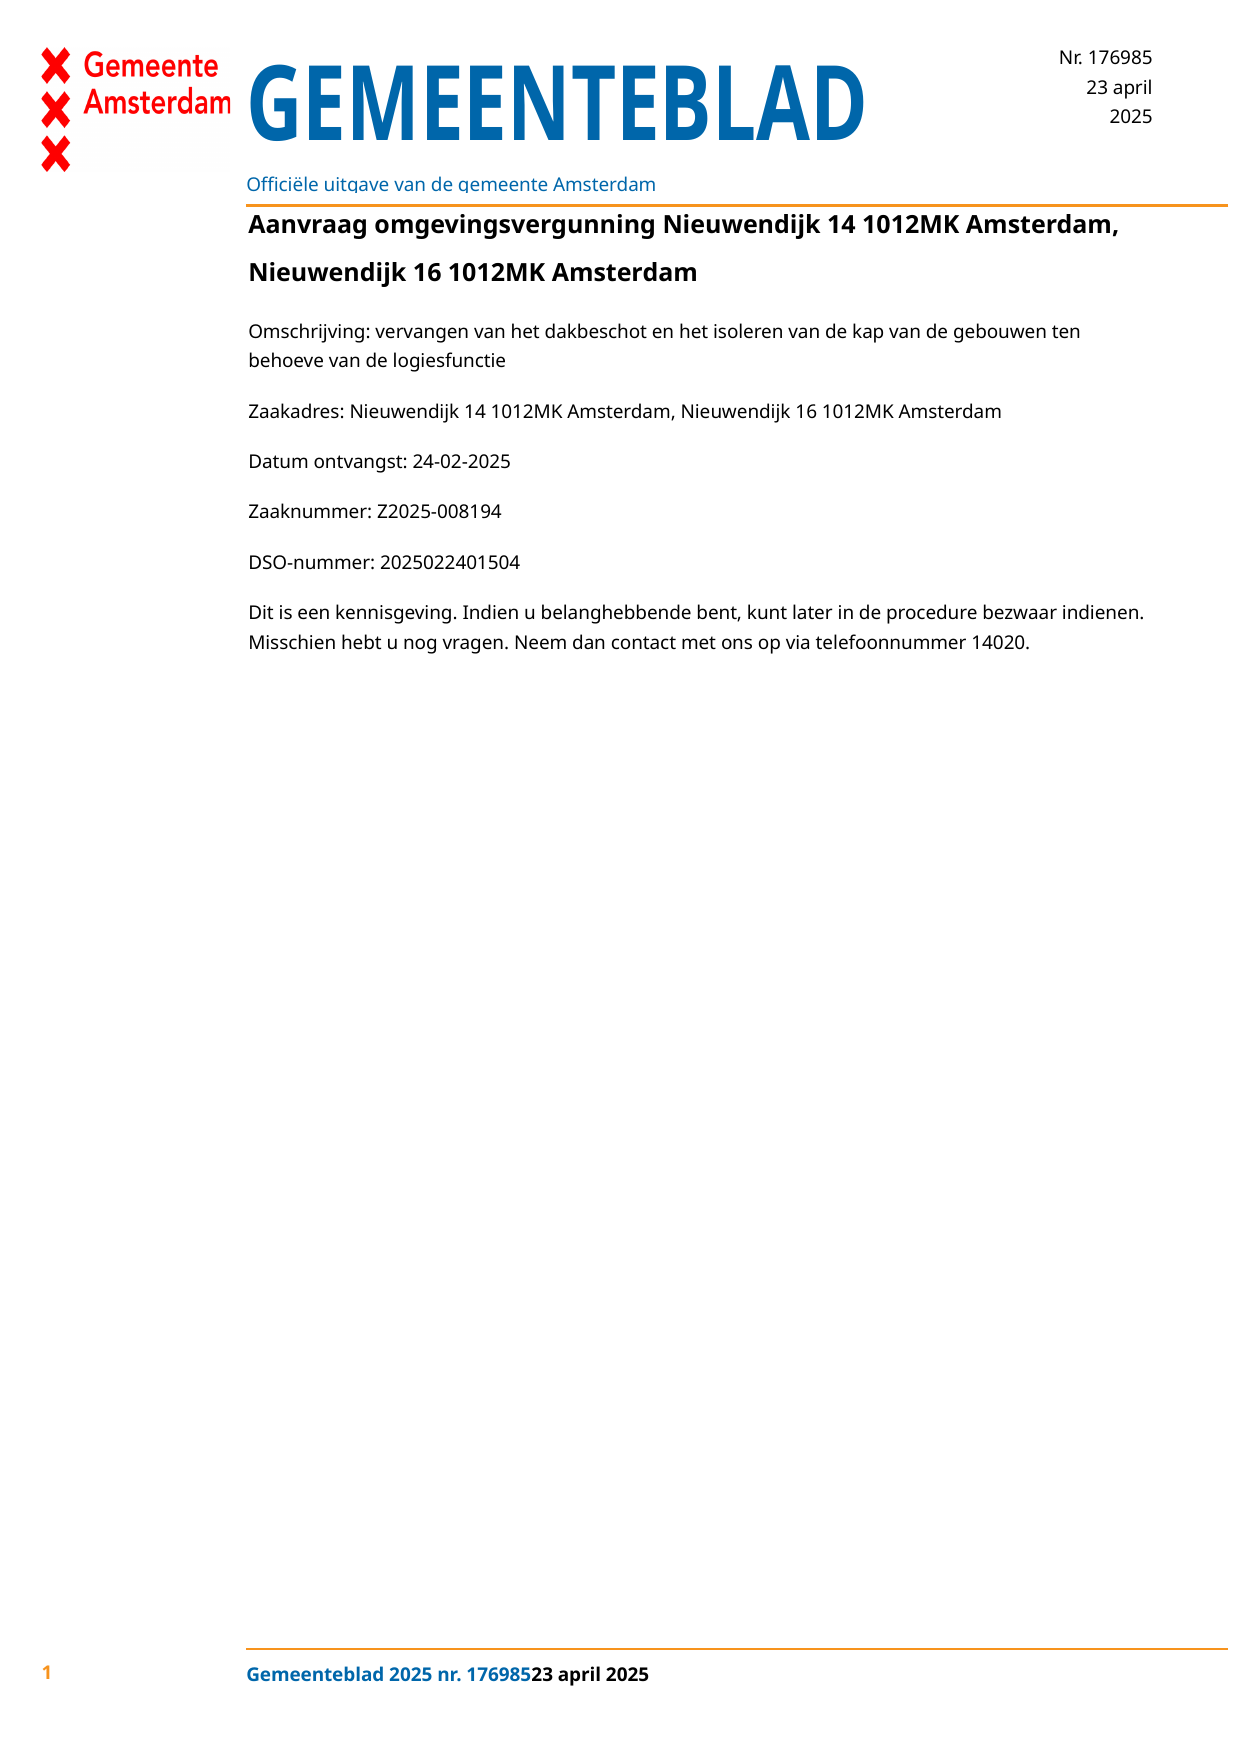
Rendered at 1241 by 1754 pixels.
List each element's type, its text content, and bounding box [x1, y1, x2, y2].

text Datum ontvangst: 24-02-2025 [248, 448, 1152, 474]
picture [41, 47, 231, 172]
text Dit is een kennisgeving. Indien u belanghebbende bent, kunt later in de procedure bezwaar indienen. Misschien hebt u nog vragen. Neem dan contact met ons op via telefoonnummer 14020. [248, 599, 1152, 655]
text Zaakadres: Nieuwendijk 14 1012MK Amsterdam, Nieuwendijk 16 1012MK Amsterdam [248, 398, 1152, 424]
text Omschrijving: vervangen van het dakbeschot en het isoleren van de kap van de gebouwen ten behoeve van de logiesfunctie [248, 318, 1152, 373]
text DSO-nummer: 2025022401504 [248, 549, 1152, 575]
text Aanvraag omgevingsvergunning Nieuwendijk 14 1012MK Amsterdam, Nieuwendijk 16 1012MK Amsterdam [248, 207, 1152, 288]
text Zaaknummer: Z2025-008194 [248, 499, 1152, 524]
